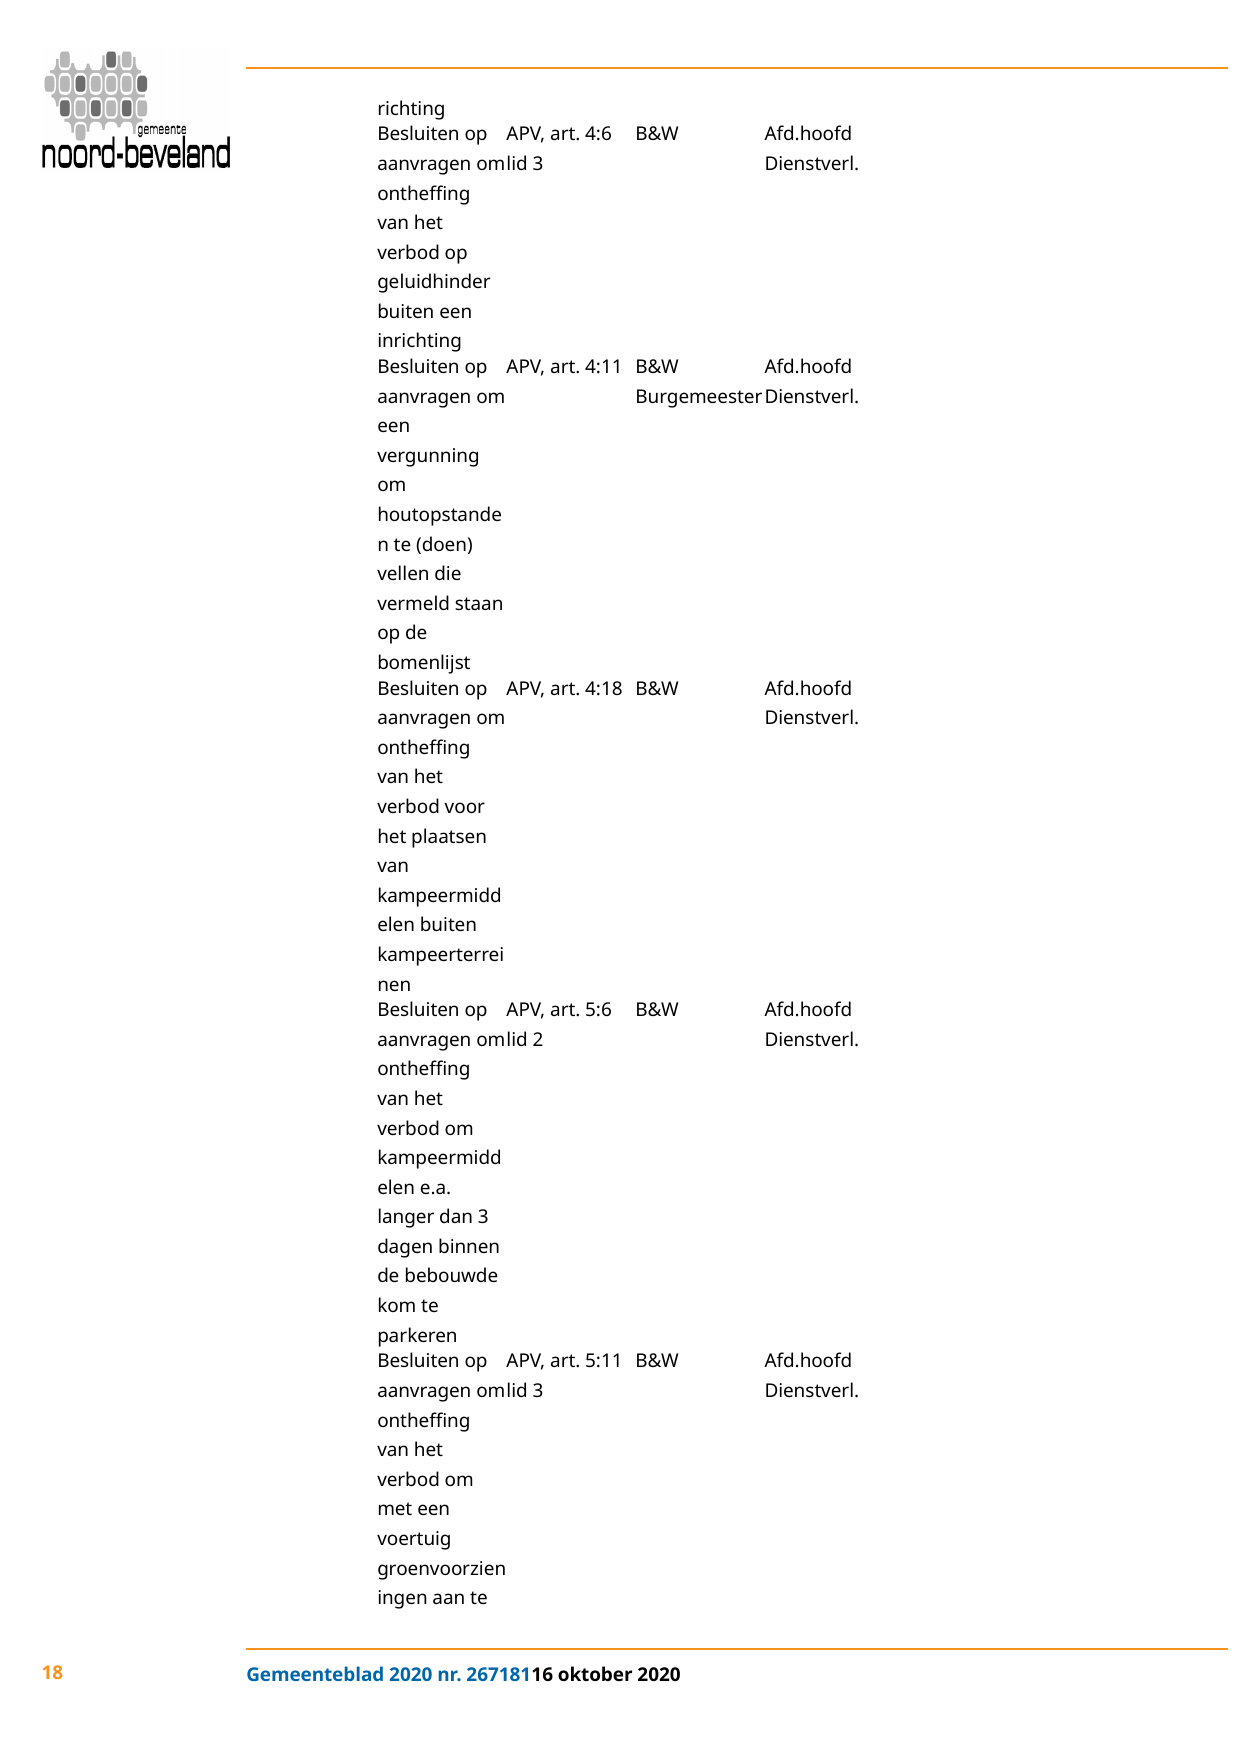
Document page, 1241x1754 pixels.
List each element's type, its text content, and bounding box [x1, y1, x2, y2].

table_cell [248, 95, 377, 121]
table_cell [894, 121, 1022, 353]
table_cell APV, art. 4:6 lid 3 [506, 121, 635, 353]
table_cell Besluiten op aanvragen om ontheffing van het verbod om met een voertuig groenvoorzieningen aan te [377, 1348, 506, 1610]
table_cell Besluiten op aanvragen om ontheffing van het verbod voor het plaatsen van kampeermiddelen buiten kampeerterreinen [377, 675, 506, 996]
table_cell [1023, 121, 1152, 353]
table_cell APV, art. 5:6 lid 2 [506, 996, 635, 1348]
table_cell [894, 1348, 1022, 1610]
table_cell [894, 996, 1022, 1348]
table_cell [1023, 353, 1152, 675]
table_cell [506, 95, 635, 121]
table_cell [1023, 675, 1152, 996]
table_cell APV, art. 4:18 [506, 675, 635, 996]
table_cell [894, 353, 1022, 675]
table_cell B&W [635, 996, 764, 1348]
table_cell [248, 1348, 377, 1610]
table_cell [248, 675, 377, 996]
table_cell B&W [635, 1348, 764, 1610]
table_cell [894, 95, 1022, 121]
table_cell Afd.hoofd Dienstverl. [764, 675, 893, 996]
table_cell Afd.hoofd Dienstverl. [764, 121, 893, 353]
table_cell [894, 675, 1022, 996]
table_cell [764, 95, 893, 121]
table_cell Besluiten op aanvragen om een vergunning om houtopstanden te (doen) vellen die vermeld staan op de bomenlijst [377, 353, 506, 675]
table_cell [1023, 1348, 1152, 1610]
table_cell B&W [635, 121, 764, 353]
table_cell APV, art. 4:11 [506, 353, 635, 675]
table_cell Afd.hoofd Dienstverl. [764, 353, 893, 675]
table_cell [1023, 95, 1152, 121]
table_cell APV, art. 5:11 lid 3 [506, 1348, 635, 1610]
table_cell Afd.hoofd Dienstverl. [764, 1348, 893, 1610]
picture [41, 47, 231, 172]
table_cell Afd.hoofd Dienstverl. [764, 996, 893, 1348]
table_cell [635, 95, 764, 121]
table_cell Besluiten op aanvragen om ontheffing van het verbod op geluidhinder buiten een inrichting [377, 121, 506, 353]
table_cell Besluiten op aanvragen om ontheffing van het verbod om kampeermiddelen e.a. langer dan 3 dagen binnen de bebouwde kom te parkeren [377, 996, 506, 1348]
table_cell [248, 996, 377, 1348]
table_cell B&W [635, 675, 764, 996]
table_cell B&W Burgemeester [635, 353, 764, 675]
table_cell [248, 121, 377, 353]
table_cell richting [377, 95, 506, 121]
table_cell [248, 353, 377, 675]
table_cell [1023, 996, 1152, 1348]
